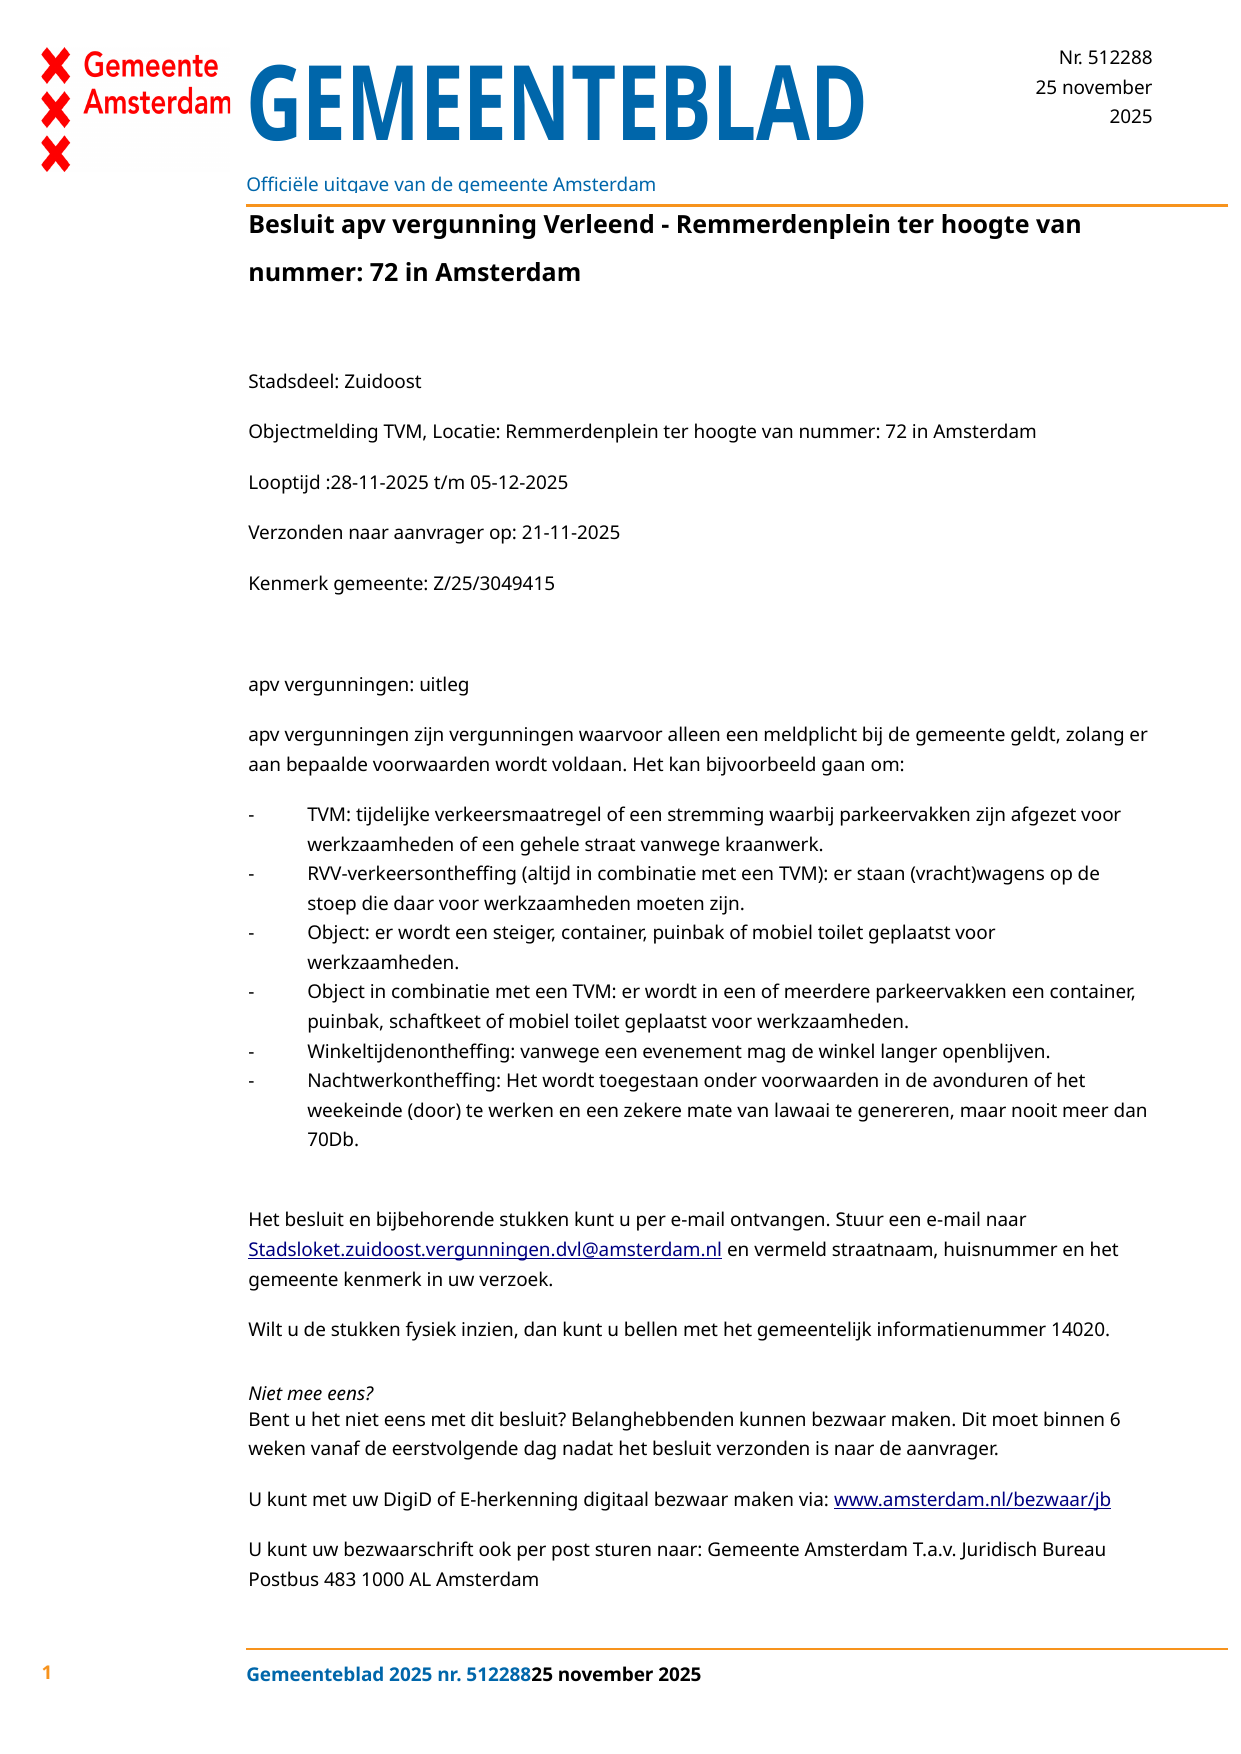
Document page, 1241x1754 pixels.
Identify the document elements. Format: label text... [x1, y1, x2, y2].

text U kunt uw bezwaarschrift ook per post sturen naar: Gemeente Amsterdam T.a.v. Juridisch Bureau Postbus 483 1000 AL Amsterdam [248, 1536, 1152, 1592]
text Kenmerk gemeente: Z/25/3049415 [248, 570, 1152, 596]
text Besluit apv vergunning Verleend - Remmerdenplein ter hoogte van nummer: 72 in Amsterdam [248, 207, 1152, 288]
list Nachtwerkontheffing: Het wordt toegestaan onder voorwaarden in de avonduren of het weekeinde (door) te werken en een zekere mate van lawaai te genereren, maar nooit meer dan 70Db. [248, 1067, 1152, 1152]
text Stadsdeel: Zuidoost [248, 368, 1152, 394]
text apv vergunningen: uitleg [248, 671, 1152, 697]
text Het besluit en bijbehorende stukken kunt u per e-mail ontvangen. Stuur een e-mail naar Stadsloket.zuidoost.vergunningen.dvl@amsterdam.nl en vermeld straatnaam, huisnummer en het gemeente kenmerk in uw verzoek. [248, 1207, 1152, 1292]
text Niet mee eens? [248, 1380, 1152, 1406]
text Bent u het niet eens met dit besluit? Belanghebbenden kunnen bezwaar maken. Dit moet binnen 6 weken vanaf de eerstvolgende dag nadat het besluit verzonden is naar de aanvrager. [248, 1406, 1152, 1461]
list Object in combinatie met een TVM: er wordt in een of meerdere parkeervakken een container, puinbak, schaftkeet of mobiel toilet geplaatst voor werkzaamheden. [248, 979, 1152, 1034]
list Object: er wordt een steiger, container, puinbak of mobiel toilet geplaatst voor werkzaamheden. [248, 919, 1152, 975]
list RVV-verkeersontheffing (altijd in combinatie met een TVM): er staan (vracht)wagens op de stoep die daar voor werkzaamheden moeten zijn. [248, 860, 1152, 916]
text U kunt met uw DigiD of E-herkenning digitaal bezwaar maken via: www.amsterdam.nl/bezwaar/jb [248, 1486, 1152, 1512]
text Verzonden naar aanvrager op: 21-11-2025 [248, 519, 1152, 545]
text Objectmelding TVM, Locatie: Remmerdenplein ter hoogte van nummer: 72 in Amsterdam [248, 419, 1152, 444]
list Winkeltijdenontheffing: vanwege een evenement mag de winkel langer openblijven. [248, 1038, 1152, 1064]
list TVM: tijdelijke verkeersmaatregel of een stremming waarbij parkeervakken zijn afgezet voor werkzaamheden of een gehele straat vanwege kraanwerk. [248, 801, 1152, 857]
text Wilt u de stukken fysiek inzien, dan kunt u bellen met het gemeentelijk informatienummer 14020. [248, 1316, 1152, 1342]
text Looptijd :28-11-2025 t/m 05-12-2025 [248, 469, 1152, 495]
text apv vergunningen zijn vergunningen waarvoor alleen een meldplicht bij de gemeente geldt, zolang er aan bepaalde voorwaarden wordt voldaan. Het kan bijvoorbeeld gaan om: [248, 721, 1152, 777]
picture [41, 47, 231, 172]
